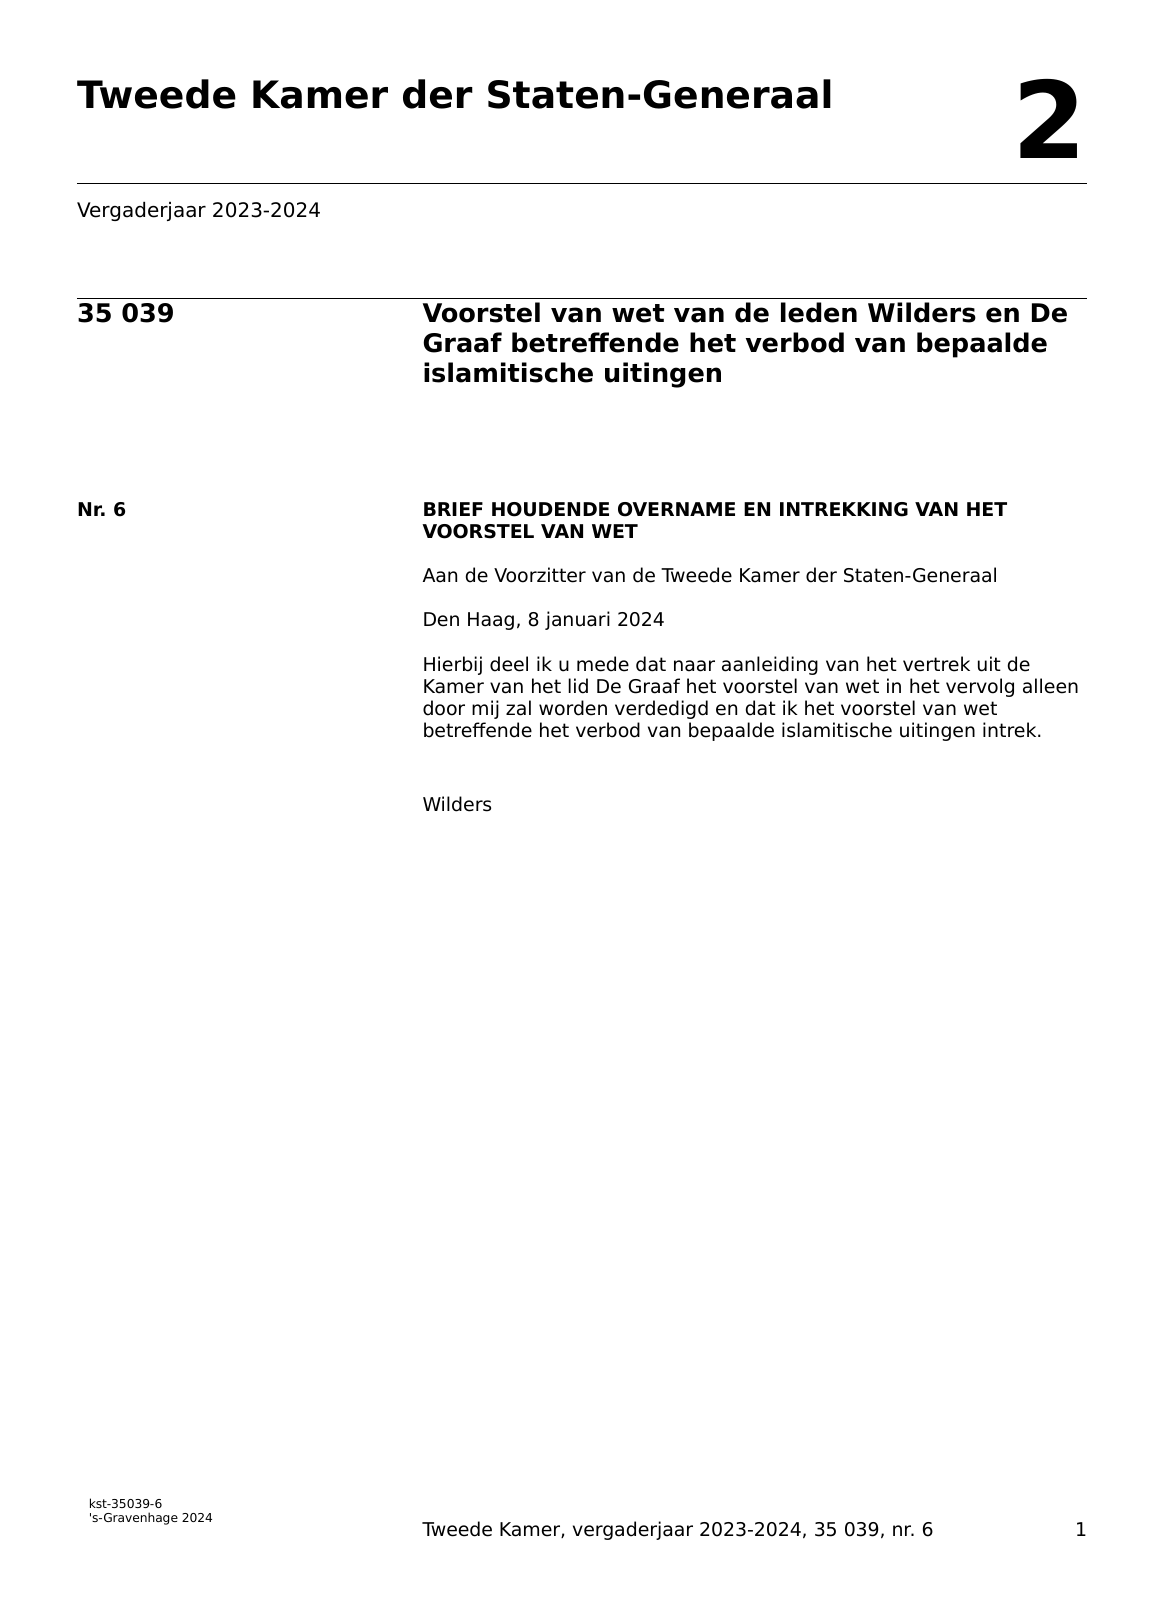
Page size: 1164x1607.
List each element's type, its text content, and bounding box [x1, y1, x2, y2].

text 's-Gravenhage 2024 [88, 1511, 323, 1525]
text Hierbij deel ik u mede dat naar aanleiding van het vertrek uit de Kamer van het lid De Graaf het voorstel van wet in het vervolg alleen door mij zal worden verdedigd en dat ik het voorstel van wet betreffende het verbod van bepaalde islamitische uitingen intrek. [422, 653, 1087, 741]
subtitle Nr. 6 BRIEF HOUDENDE OVERNAME EN INTREKKING VAN HET VOORSTEL VAN WET [77, 499, 1087, 543]
text Den Haag, 8 januari 2024 [422, 609, 1087, 631]
table_header Tweede Kamer der Staten-Generaal [77, 59, 886, 183]
subtitle 35 039 Voorstel van wet van de leden Wilders en De Graaf betreffende het verbod van bepaalde islamitische uitingen [77, 299, 1087, 388]
text Aan de Voorzitter van de Tweede Kamer der Staten-Generaal [422, 565, 1087, 587]
text kst-35039-6 [88, 1497, 323, 1511]
table_header 2 [886, 59, 1087, 183]
text Wilders [422, 771, 1087, 815]
table_cell Vergaderjaar 2023-2024 [77, 184, 1087, 298]
